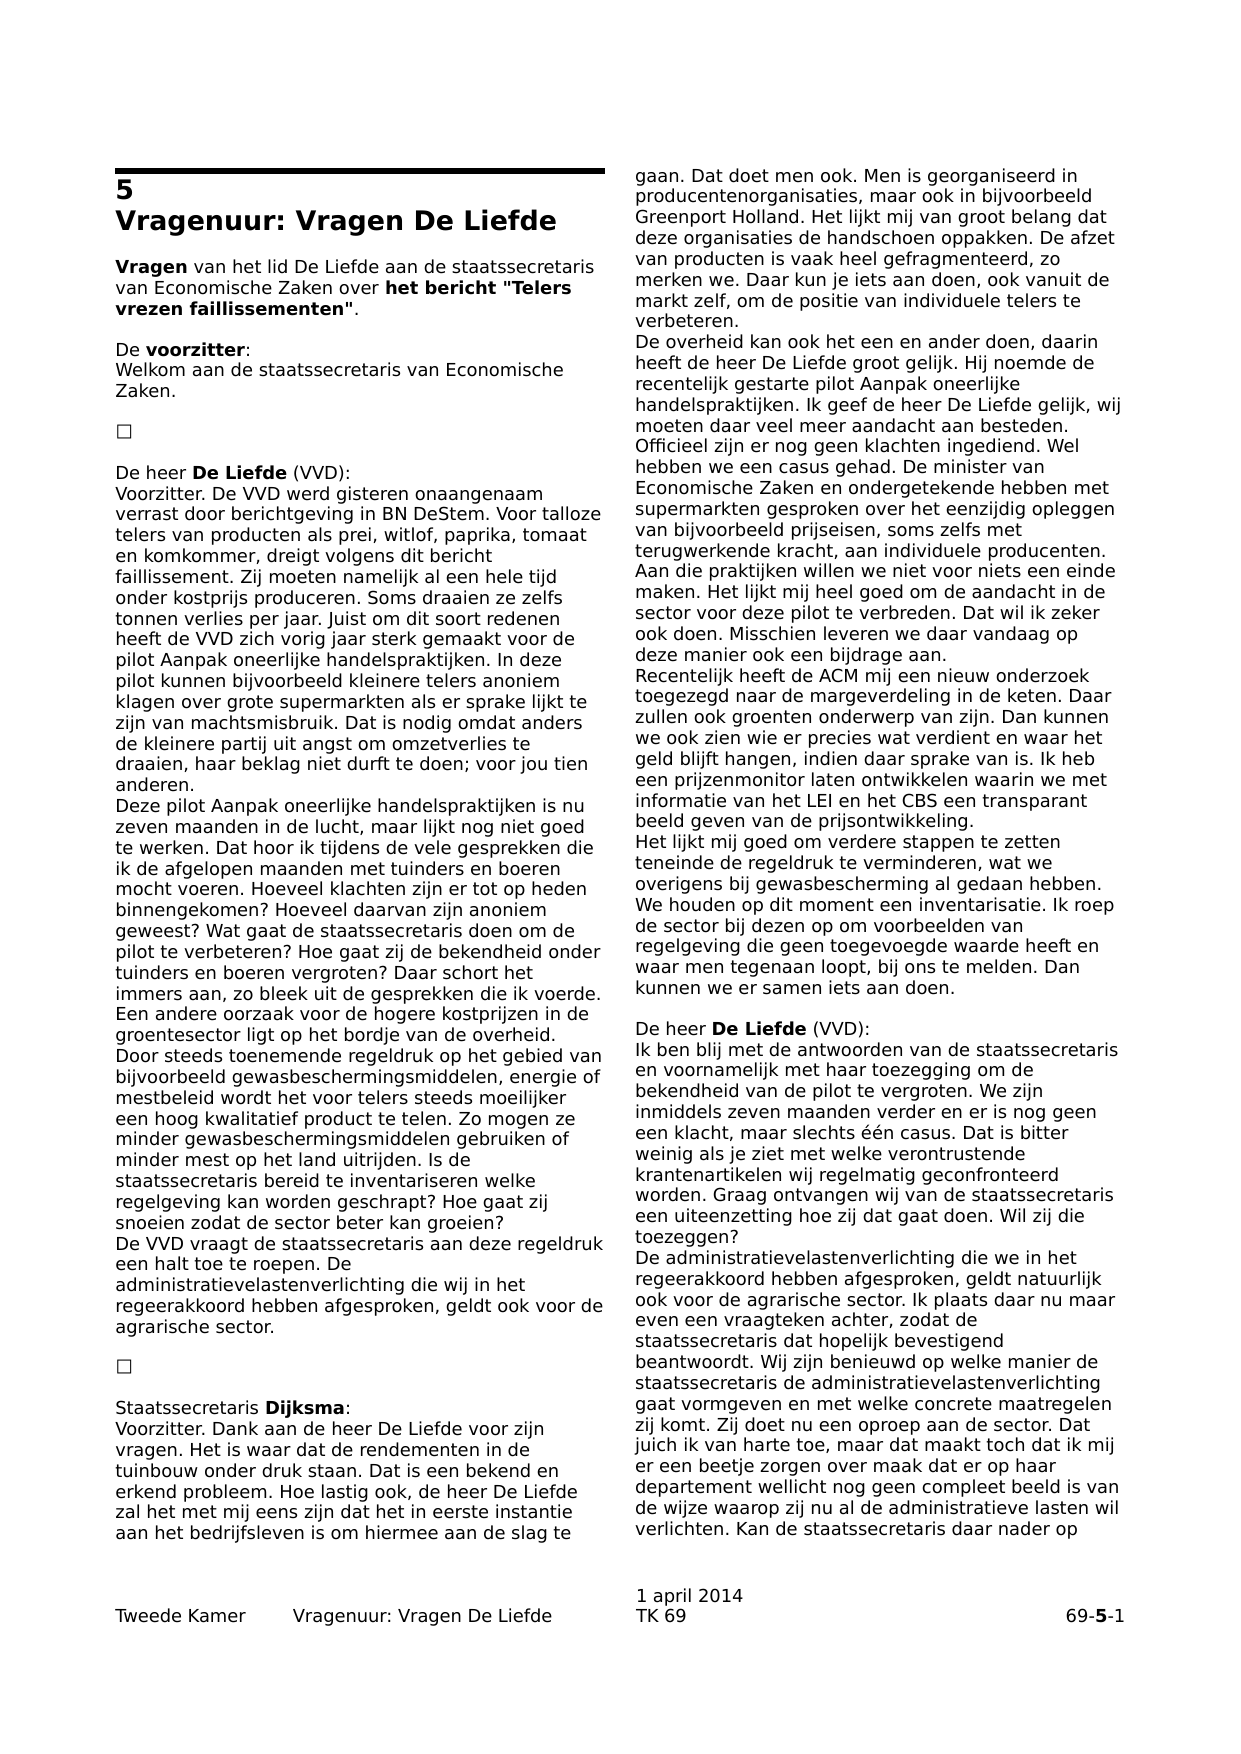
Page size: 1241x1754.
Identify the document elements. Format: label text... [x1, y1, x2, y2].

text Welkom aan de staatssecretaris van Economische Zaken. [115, 360, 605, 402]
text De heer De Liefde (VVD): [115, 462, 605, 483]
text Recentelijk heeft de ACM mij een nieuw onderzoek toegezegd naar de margeverdeling in de keten. Daar zullen ook groenten onderwerp van zijn. Dan kunnen we ook zien wie er precies wat verdient en waar het geld blijft hangen, indien daar sprake van is. Ik heb een prijzenmonitor laten ontwikkelen waarin we met informatie van het LEI en het CBS een transparant beeld geven van de prijsontwikkeling. [635, 665, 1125, 832]
title 5 Vragenuur: Vragen De Liefde [115, 174, 605, 237]
text ⬜ [115, 422, 605, 442]
text gaan. Dat doet men ook. Men is georganiseerd in producentenorganisaties, maar ook in bijvoorbeeld Greenport Holland. Het lijkt mij van groot belang dat deze organisaties de handschoen oppakken. De afzet van producten is vaak heel gefragmenteerd, zo merken we. Daar kun je iets aan doen, ook vanuit de markt zelf, om de positie van individuele telers te verbeteren. [635, 165, 1125, 332]
text Het lijkt mij goed om verdere stappen te zetten teneinde de regeldruk te verminderen, wat we overigens bij gewasbescherming al gedaan hebben. We houden op dit moment een inventarisatie. Ik roep de sector bij dezen op om voorbeelden van regelgeving die geen toegevoegde waarde heeft en waar men tegenaan loopt, bij ons te melden. Dan kunnen we er samen iets aan doen. [635, 832, 1125, 999]
text De heer De Liefde (VVD): [635, 1019, 1125, 1039]
text Vragen van het lid De Liefde aan de staatssecretaris van Economische Zaken over het bericht "Telers vrezen faillissementen". [115, 257, 605, 319]
text Deze pilot Aanpak oneerlijke handelspraktijken is nu zeven maanden in de lucht, maar lijkt nog niet goed te werken. Dat hoor ik tijdens de vele gesprekken die ik de afgelopen maanden met tuinders en boeren mocht voeren. Hoeveel klachten zijn er tot op heden binnengekomen? Hoeveel daarvan zijn anoniem geweest? Wat gaat de staatssecretaris doen om de pilot te verbeteren? Hoe gaat zij de bekendheid onder tuinders en boeren vergroten? Daar schort het immers aan, zo bleek uit de gesprekken die ik voerde. [115, 796, 605, 1004]
text De voorzitter: [115, 339, 605, 360]
text Ik ben blij met de antwoorden van de staatssecretaris en voornamelijk met haar toezegging om de bekendheid van de pilot te vergroten. We zijn inmiddels zeven maanden verder en er is nog geen een klacht, maar slechts één casus. Dat is bitter weinig als je ziet met welke verontrustende krantenartikelen wij regelmatig geconfronteerd worden. Graag ontvangen wij van de staatssecretaris een uiteenzetting hoe zij dat gaat doen. Wil zij die toezeggen? [635, 1039, 1125, 1248]
text Voorzitter. De VVD werd gisteren onaangenaam verrast door berichtgeving in BN DeStem. Voor talloze telers van producten als prei, witlof, paprika, tomaat en komkommer, dreigt volgens dit bericht faillissement. Zij moeten namelijk al een hele tijd onder kostprijs produceren. Soms draaien ze zelfs tonnen verlies per jaar. Juist om dit soort redenen heeft de VVD zich vorig jaar sterk gemaakt voor de pilot Aanpak oneerlijke handelspraktijken. In deze pilot kunnen bijvoorbeeld kleinere telers anoniem klagen over grote supermarkten als er sprake lijkt te zijn van machtsmisbruik. Dat is nodig omdat anders de kleinere partij uit angst om omzetverlies te draaien, haar beklag niet durft te doen; voor jou tien anderen. [115, 483, 605, 796]
text Staatssecretaris Dijksma: [115, 1398, 605, 1419]
text De overheid kan ook het een en ander doen, daarin heeft de heer De Liefde groot gelijk. Hij noemde de recentelijk gestarte pilot Aanpak oneerlijke handelspraktijken. Ik geef de heer De Liefde gelijk, wij moeten daar veel meer aandacht aan besteden. Officieel zijn er nog geen klachten ingediend. Wel hebben we een casus gehad. De minister van Economische Zaken en ondergetekende hebben met supermarkten gesproken over het eenzijdig opleggen van bijvoorbeeld prijseisen, soms zelfs met terugwerkende kracht, aan individuele producenten. Aan die praktijken willen we niet voor niets een einde maken. Het lijkt mij heel goed om de aandacht in de sector voor deze pilot te verbreden. Dat wil ik zeker ook doen. Misschien leveren we daar vandaag op deze manier ook een bijdrage aan. [635, 332, 1125, 665]
text Een andere oorzaak voor de hogere kostprijzen in de groentesector ligt op het bordje van de overheid. Door steeds toenemende regeldruk op het gebied van bijvoorbeeld gewasbeschermingsmiddelen, energie of mestbeleid wordt het voor telers steeds moeilijker een hoog kwalitatief product te telen. Zo mogen ze minder gewasbeschermingsmiddelen gebruiken of minder mest op het land uitrijden. Is de staatssecretaris bereid te inventariseren welke regelgeving kan worden geschrapt? Hoe gaat zij snoeien zodat de sector beter kan groeien? [115, 1004, 605, 1233]
text De administratievelastenverlichting die we in het regeerakkoord hebben afgesproken, geldt natuurlijk ook voor de agrarische sector. Ik plaats daar nu maar even een vraagteken achter, zodat de staatssecretaris dat hopelijk bevestigend beantwoordt. Wij zijn benieuwd op welke manier de staatssecretaris de administratievelastenverlichting gaat vormgeven en met welke concrete maatregelen zij komt. Zij doet nu een oproep aan de sector. Dat juich ik van harte toe, maar dat maakt toch dat ik mij er een beetje zorgen over maak dat er op haar departement wellicht nog geen compleet beeld is van de wijze waarop zij nu al de administratieve lasten wil verlichten. Kan de staatssecretaris daar nader op [635, 1248, 1125, 1539]
text ⬜ [115, 1357, 605, 1378]
text De VVD vraagt de staatssecretaris aan deze regeldruk een halt toe te roepen. De administratievelastenverlichting die wij in het regeerakkoord hebben afgesproken, geldt ook voor de agrarische sector. [115, 1233, 605, 1337]
text Voorzitter. Dank aan de heer De Liefde voor zijn vragen. Het is waar dat de rendementen in de tuinbouw onder druk staan. Dat is een bekend en erkend probleem. Hoe lastig ook, de heer De Liefde zal het met mij eens zijn dat het in eerste instantie aan het bedrijfsleven is om hiermee aan de slag te [115, 1419, 605, 1544]
